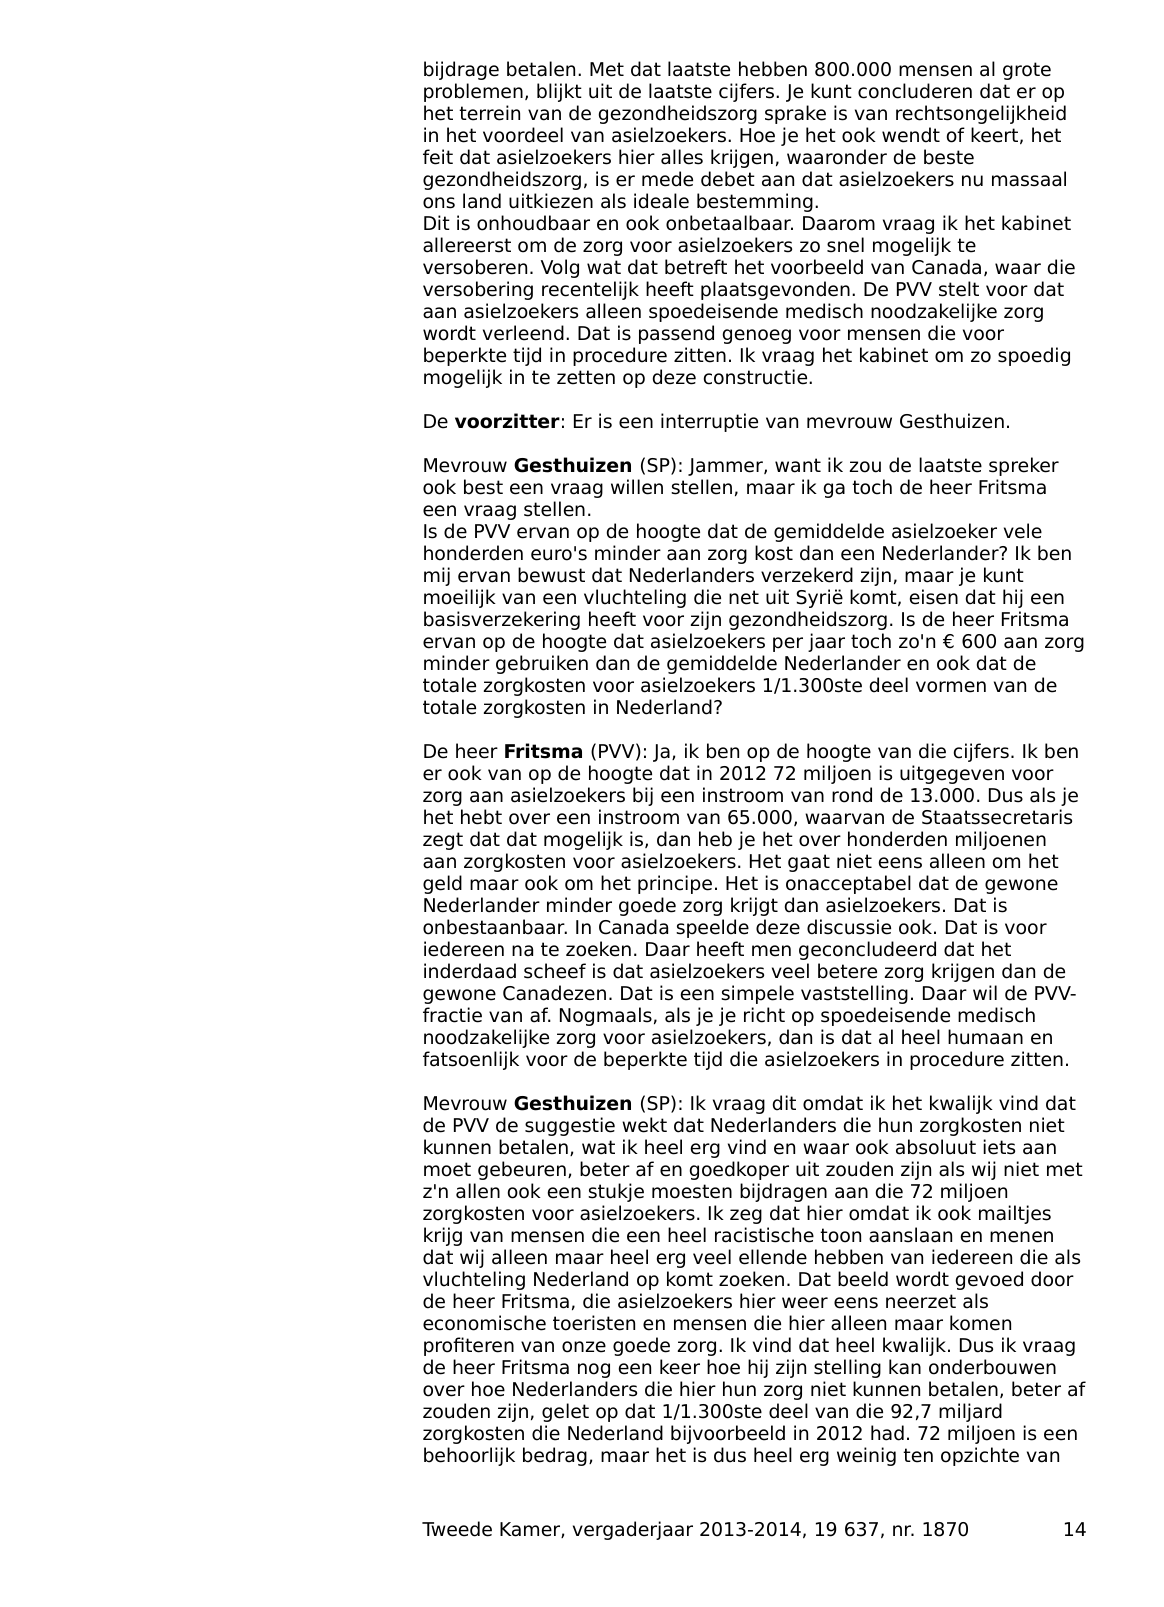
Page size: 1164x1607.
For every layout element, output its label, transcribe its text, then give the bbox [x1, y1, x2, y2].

text Dit is onhoudbaar en ook onbetaalbaar. Daarom vraag ik het kabinet allereerst om de zorg voor asielzoekers zo snel mogelijk te versoberen. Volg wat dat betreft het voorbeeld van Canada, waar die versobering recentelijk heeft plaatsgevonden. De PVV stelt voor dat aan asielzoekers alleen spoedeisende medisch noodzakelijke zorg wordt verleend. Dat is passend genoeg voor mensen die voor beperkte tijd in procedure zitten. Ik vraag het kabinet om zo spoedig mogelijk in te zetten op deze constructie. [422, 213, 1087, 389]
text Is de PVV ervan op de hoogte dat de gemiddelde asielzoeker vele honderden euro's minder aan zorg kost dan een Nederlander? Ik ben mij ervan bewust dat Nederlanders verzekerd zijn, maar je kunt moeilijk van een vluchteling die net uit Syrië komt, eisen dat hij een basisverzekering heeft voor zijn gezondheidszorg. Is de heer Fritsma ervan op de hoogte dat asielzoekers per jaar toch zo'n € 600 aan zorg minder gebruiken dan de gemiddelde Nederlander en ook dat de totale zorgkosten voor asielzoekers 1/1.300ste deel vormen van de totale zorgkosten in Nederland? [422, 521, 1087, 719]
text De heer Fritsma (PVV): Ja, ik ben op de hoogte van die cijfers. Ik ben er ook van op de hoogte dat in 2012 72 miljoen is uitgegeven voor zorg aan asielzoekers bij een instroom van rond de 13.000. Dus als je het hebt over een instroom van 65.000, waarvan de Staatssecretaris zegt dat dat mogelijk is, dan heb je het over honderden miljoenen aan zorgkosten voor asielzoekers. Het gaat niet eens alleen om het geld maar ook om het principe. Het is onacceptabel dat de gewone Nederlander minder goede zorg krijgt dan asielzoekers. Dat is onbestaanbaar. In Canada speelde deze discussie ook. Dat is voor iedereen na te zoeken. Daar heeft men geconcludeerd dat het inderdaad scheef is dat asielzoekers veel betere zorg krijgen dan de gewone Canadezen. Dat is een simpele vaststelling. Daar wil de PVV-fractie van af. Nogmaals, als je je richt op spoedeisende medisch noodzakelijke zorg voor asielzoekers, dan is dat al heel humaan en fatsoenlijk voor de beperkte tijd die asielzoekers in procedure zitten. [422, 741, 1087, 1071]
text Mevrouw Gesthuizen (SP): Ik vraag dit omdat ik het kwalijk vind dat de PVV de suggestie wekt dat Nederlanders die hun zorgkosten niet kunnen betalen, wat ik heel erg vind en waar ook absoluut iets aan moet gebeuren, beter af en goedkoper uit zouden zijn als wij niet met z'n allen ook een stukje moesten bijdragen aan die 72 miljoen zorgkosten voor asielzoekers. Ik zeg dat hier omdat ik ook mailtjes krijg van mensen die een heel racistische toon aanslaan en menen dat wij alleen maar heel erg veel ellende hebben van iedereen die als vluchteling Nederland op komt zoeken. Dat beeld wordt gevoed door de heer Fritsma, die asielzoekers hier weer eens neerzet als economische toeristen en mensen die hier alleen maar komen profiteren van onze goede zorg. Ik vind dat heel kwalijk. Dus ik vraag de heer Fritsma nog een keer hoe hij zijn stelling kan onderbouwen over hoe Nederlanders die hier hun zorg niet kunnen betalen, beter af zouden zijn, gelet op dat 1/1.300ste deel van die 92,7 miljard zorgkosten die Nederland bijvoorbeeld in 2012 had. 72 miljoen is een behoorlijk bedrag, maar het is dus heel erg weinig ten opzichte van [422, 1093, 1087, 1467]
text De voorzitter: Er is een interruptie van mevrouw Gesthuizen. [422, 411, 1087, 433]
text Mevrouw Gesthuizen (SP): Jammer, want ik zou de laatste spreker ook best een vraag willen stellen, maar ik ga toch de heer Fritsma een vraag stellen. [422, 455, 1087, 521]
text bijdrage betalen. Met dat laatste hebben 800.000 mensen al grote problemen, blijkt uit de laatste cijfers. Je kunt concluderen dat er op het terrein van de gezondheidszorg sprake is van rechtsongelijkheid in het voordeel van asielzoekers. Hoe je het ook wendt of keert, het feit dat asielzoekers hier alles krijgen, waaronder de beste gezondheidszorg, is er mede debet aan dat asielzoekers nu massaal ons land uitkiezen als ideale bestemming. [422, 59, 1087, 213]
